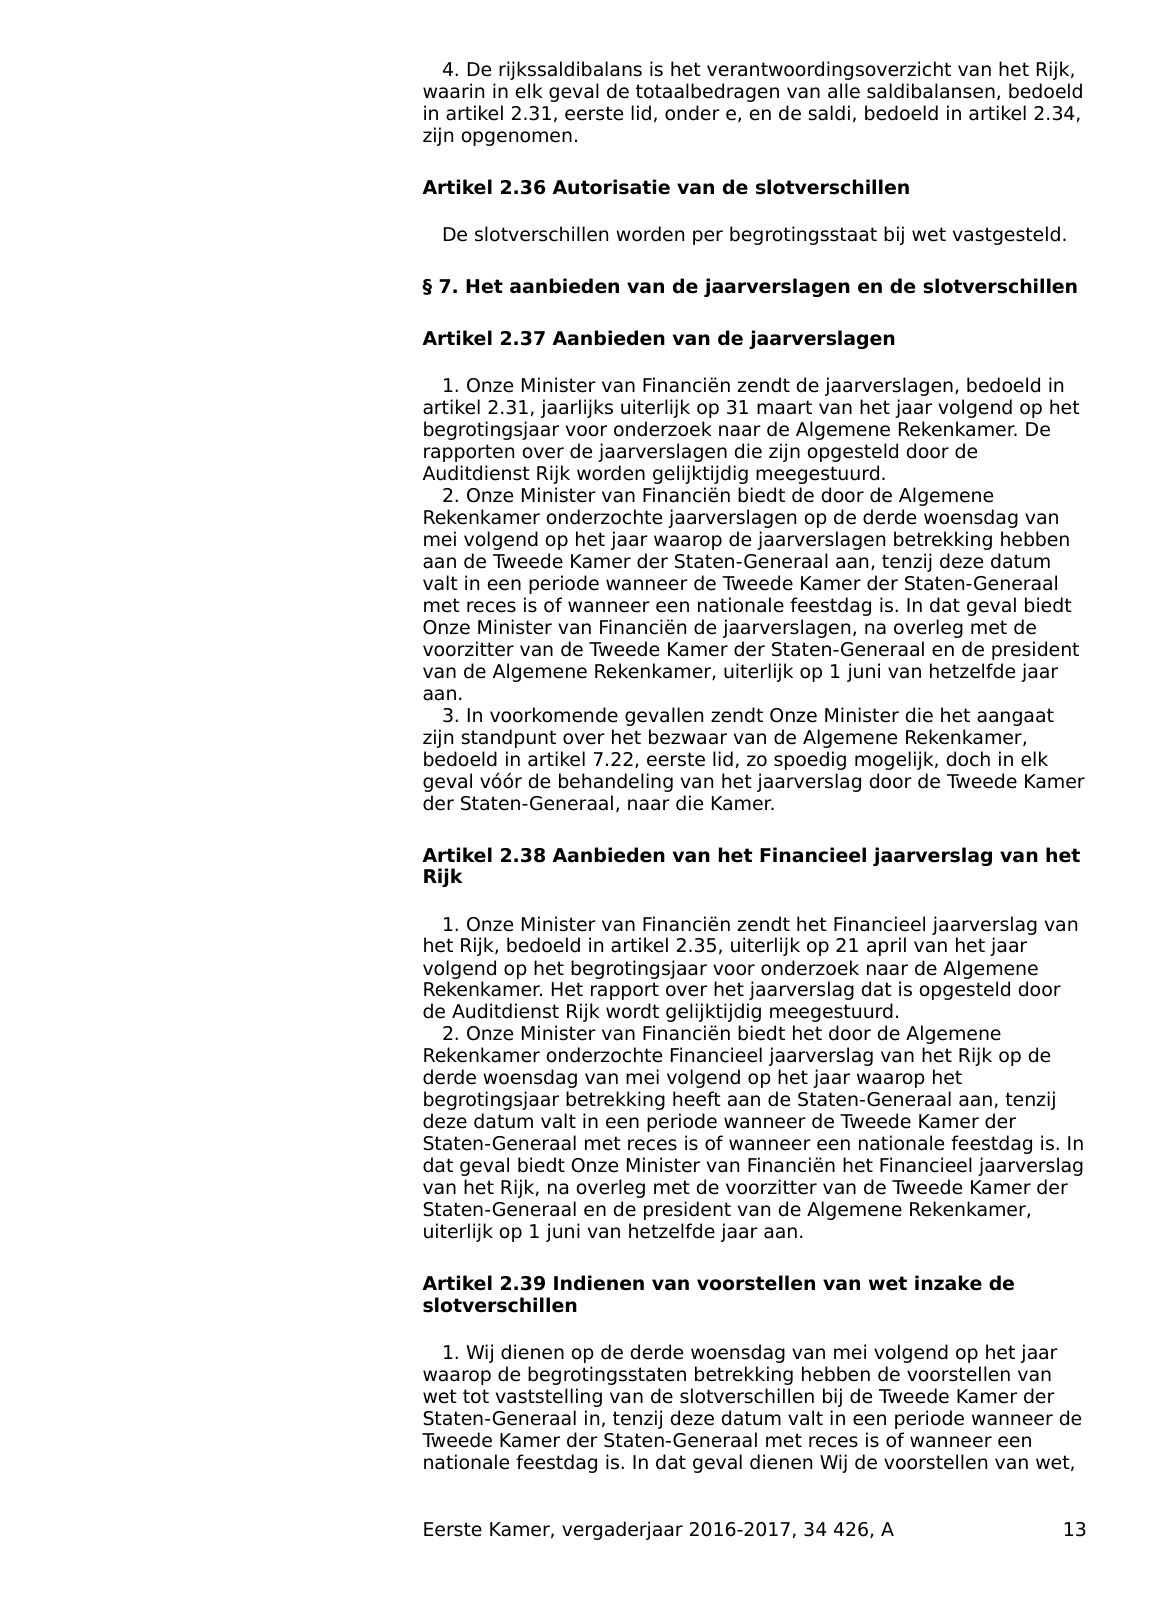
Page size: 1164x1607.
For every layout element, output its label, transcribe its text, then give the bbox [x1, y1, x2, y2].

text 2. Onze Minister van Financiën biedt de door de Algemene Rekenkamer onderzochte jaarverslagen op de derde woensdag van mei volgend op het jaar waarop de jaarverslagen betrekking hebben aan de Tweede Kamer der Staten-Generaal aan, tenzij deze datum valt in een periode wanneer de Tweede Kamer der Staten-Generaal met reces is of wanneer een nationale feestdag is. In dat geval biedt Onze Minister van Financiën de jaarverslagen, na overleg met de voorzitter van de Tweede Kamer der Staten-Generaal en de president van de Algemene Rekenkamer, uiterlijk op 1 juni van hetzelfde jaar aan. [422, 485, 1087, 704]
subtitle Artikel 2.38 Aanbieden van het Financieel jaarverslag van het Rijk [422, 844, 1087, 888]
subtitle § 7. Het aanbieden van de jaarverslagen en de slotverschillen [422, 276, 1087, 298]
text De slotverschillen worden per begrotingsstaat bij wet vastgesteld. [422, 224, 1087, 246]
text 1. Onze Minister van Financiën zendt het Financieel jaarverslag van het Rijk, bedoeld in artikel 2.35, uiterlijk op 21 april van het jaar volgend op het begrotingsjaar voor onderzoek naar de Algemene Rekenkamer. Het rapport over het jaarverslag dat is opgesteld door de Auditdienst Rijk wordt gelijktijdig meegestuurd. [422, 913, 1087, 1023]
text 3. In voorkomende gevallen zendt Onze Minister die het aangaat zijn standpunt over het bezwaar van de Algemene Rekenkamer, bedoeld in artikel 7.22, eerste lid, zo spoedig mogelijk, doch in elk geval vóór de behandeling van het jaarverslag door de Tweede Kamer der Staten-Generaal, naar die Kamer. [422, 704, 1087, 814]
text 1. Onze Minister van Financiën zendt de jaarverslagen, bedoeld in artikel 2.31, jaarlijks uiterlijk op 31 maart van het jaar volgend op het begrotingsjaar voor onderzoek naar de Algemene Rekenkamer. De rapporten over de jaarverslagen die zijn opgesteld door de Auditdienst Rijk worden gelijktijdig meegestuurd. [422, 375, 1087, 485]
text 1. Wij dienen op de derde woensdag van mei volgend op het jaar waarop de begrotingsstaten betrekking hebben de voorstellen van wet tot vaststelling van de slotverschillen bij de Tweede Kamer der Staten-Generaal in, tenzij deze datum valt in een periode wanneer de Tweede Kamer der Staten-Generaal met reces is of wanneer een nationale feestdag is. In dat geval dienen Wij de voorstellen van wet, [422, 1342, 1087, 1474]
subtitle Artikel 2.36 Autorisatie van de slotverschillen [422, 177, 1087, 199]
subtitle Artikel 2.39 Indienen van voorstellen van wet inzake de slotverschillen [422, 1273, 1087, 1317]
text 2. Onze Minister van Financiën biedt het door de Algemene Rekenkamer onderzochte Financieel jaarverslag van het Rijk op de derde woensdag van mei volgend op het jaar waarop het begrotingsjaar betrekking heeft aan de Staten-Generaal aan, tenzij deze datum valt in een periode wanneer de Tweede Kamer der Staten-Generaal met reces is of wanneer een nationale feestdag is. In dat geval biedt Onze Minister van Financiën het Financieel jaarverslag van het Rijk, na overleg met de voorzitter van de Tweede Kamer der Staten-Generaal en de president van de Algemene Rekenkamer, uiterlijk op 1 juni van hetzelfde jaar aan. [422, 1023, 1087, 1243]
text 4. De rijkssaldibalans is het verantwoordingsoverzicht van het Rijk, waarin in elk geval de totaalbedragen van alle saldibalansen, bedoeld in artikel 2.31, eerste lid, onder e, en de saldi, bedoeld in artikel 2.34, zijn opgenomen. [422, 59, 1087, 147]
subtitle Artikel 2.37 Aanbieden van de jaarverslagen [422, 328, 1087, 350]
